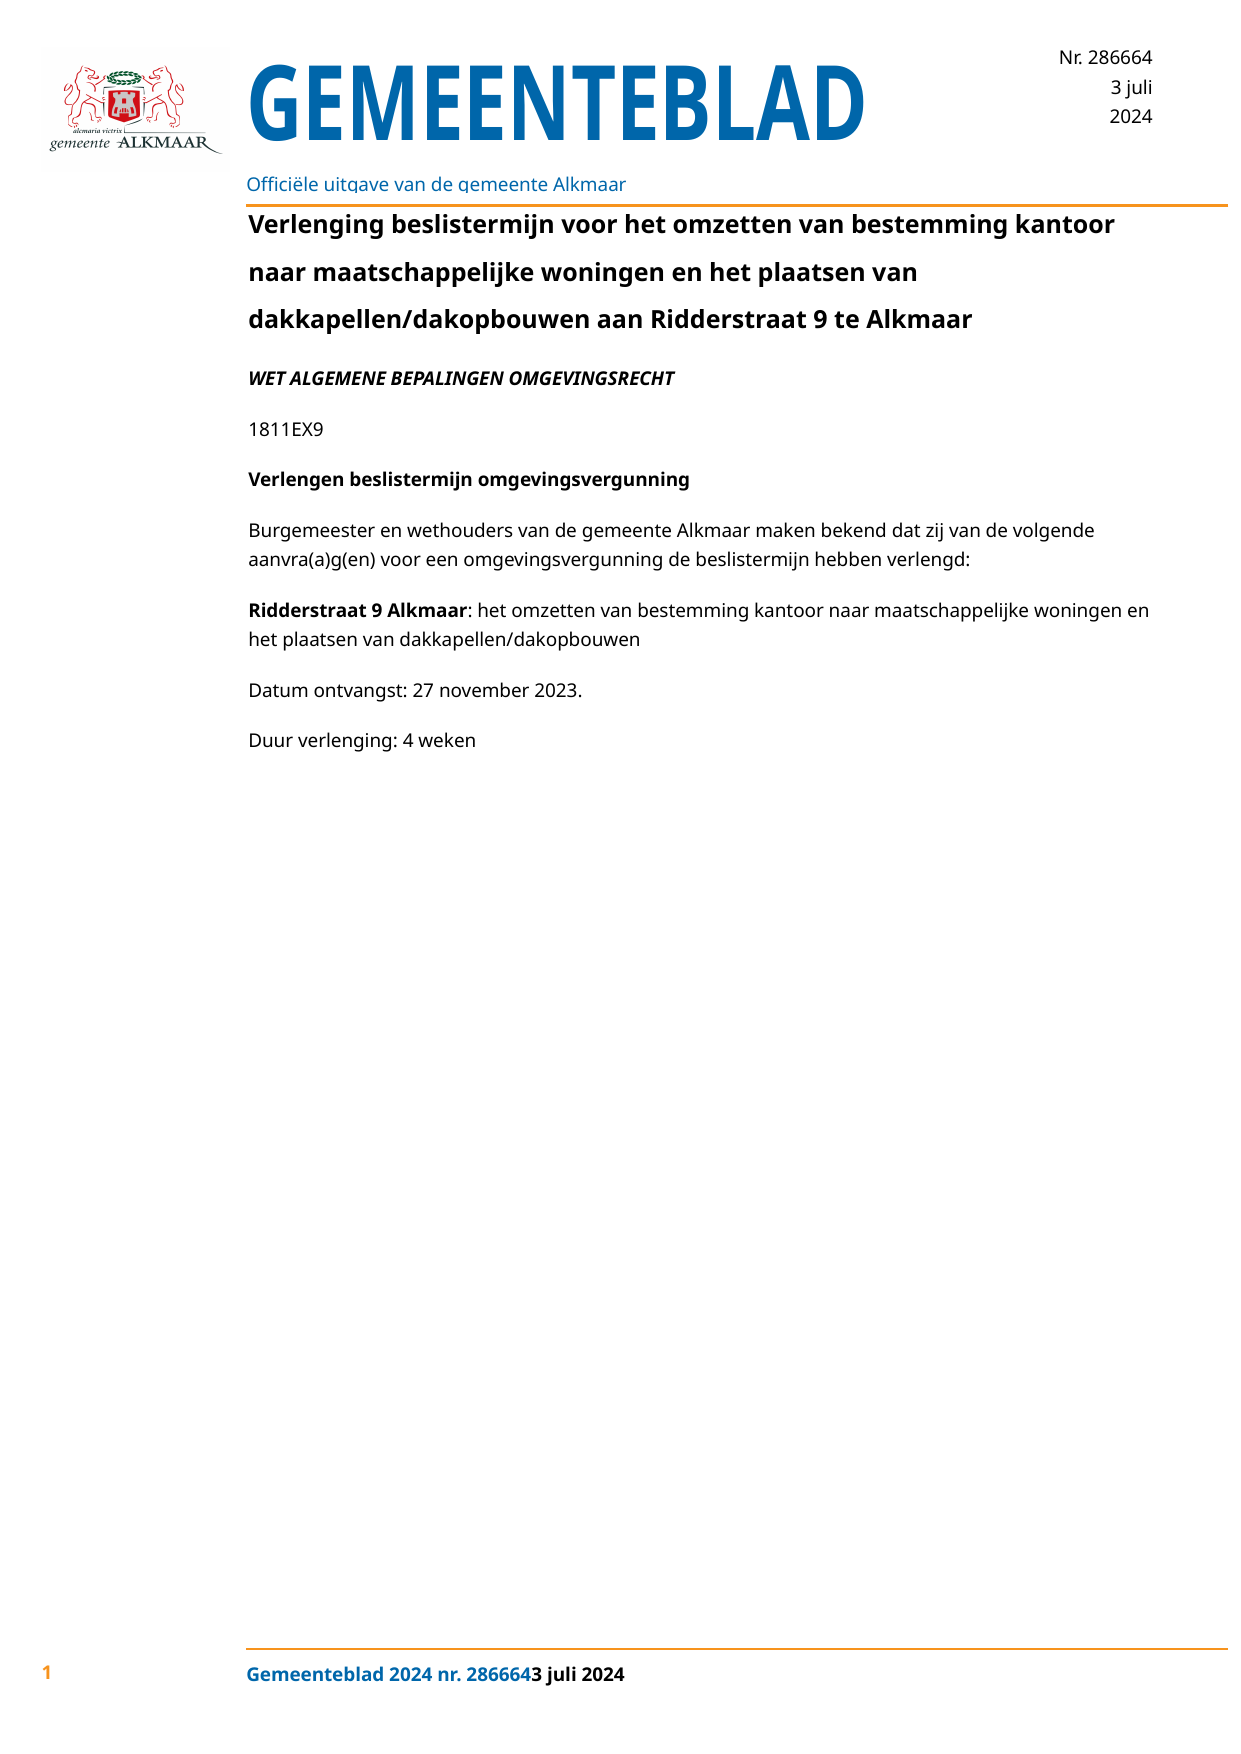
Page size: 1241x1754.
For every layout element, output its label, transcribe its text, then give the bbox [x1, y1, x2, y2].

text WET ALGEMENE BEPALINGEN OMGEVINGSRECHT [248, 366, 1152, 391]
text Datum ontvangst: 27 november 2023. [248, 677, 1152, 702]
text Duur verlenging: 4 weken [248, 727, 1152, 753]
text Verlenging beslistermijn voor het omzetten van bestemming kantoor naar maatschappelijke woningen en het plaatsen van dakkapellen/dakopbouwen aan Ridderstraat 9 te Alkmaar [248, 207, 1152, 336]
text 1811EX9 [248, 416, 1152, 442]
text Ridderstraat 9 Alkmaar: het omzetten van bestemming kantoor naar maatschappelijke woningen en het plaatsen van dakkapellen/dakopbouwen [248, 597, 1152, 652]
text Verlengen beslistermijn omgevingsvergunning [248, 466, 1152, 492]
picture [41, 47, 231, 172]
text Burgemeester en wethouders van de gemeente Alkmaar maken bekend dat zij van de volgende aanvra(a)g(en) voor een omgevingsvergunning de beslistermijn hebben verlengd: [248, 517, 1152, 572]
